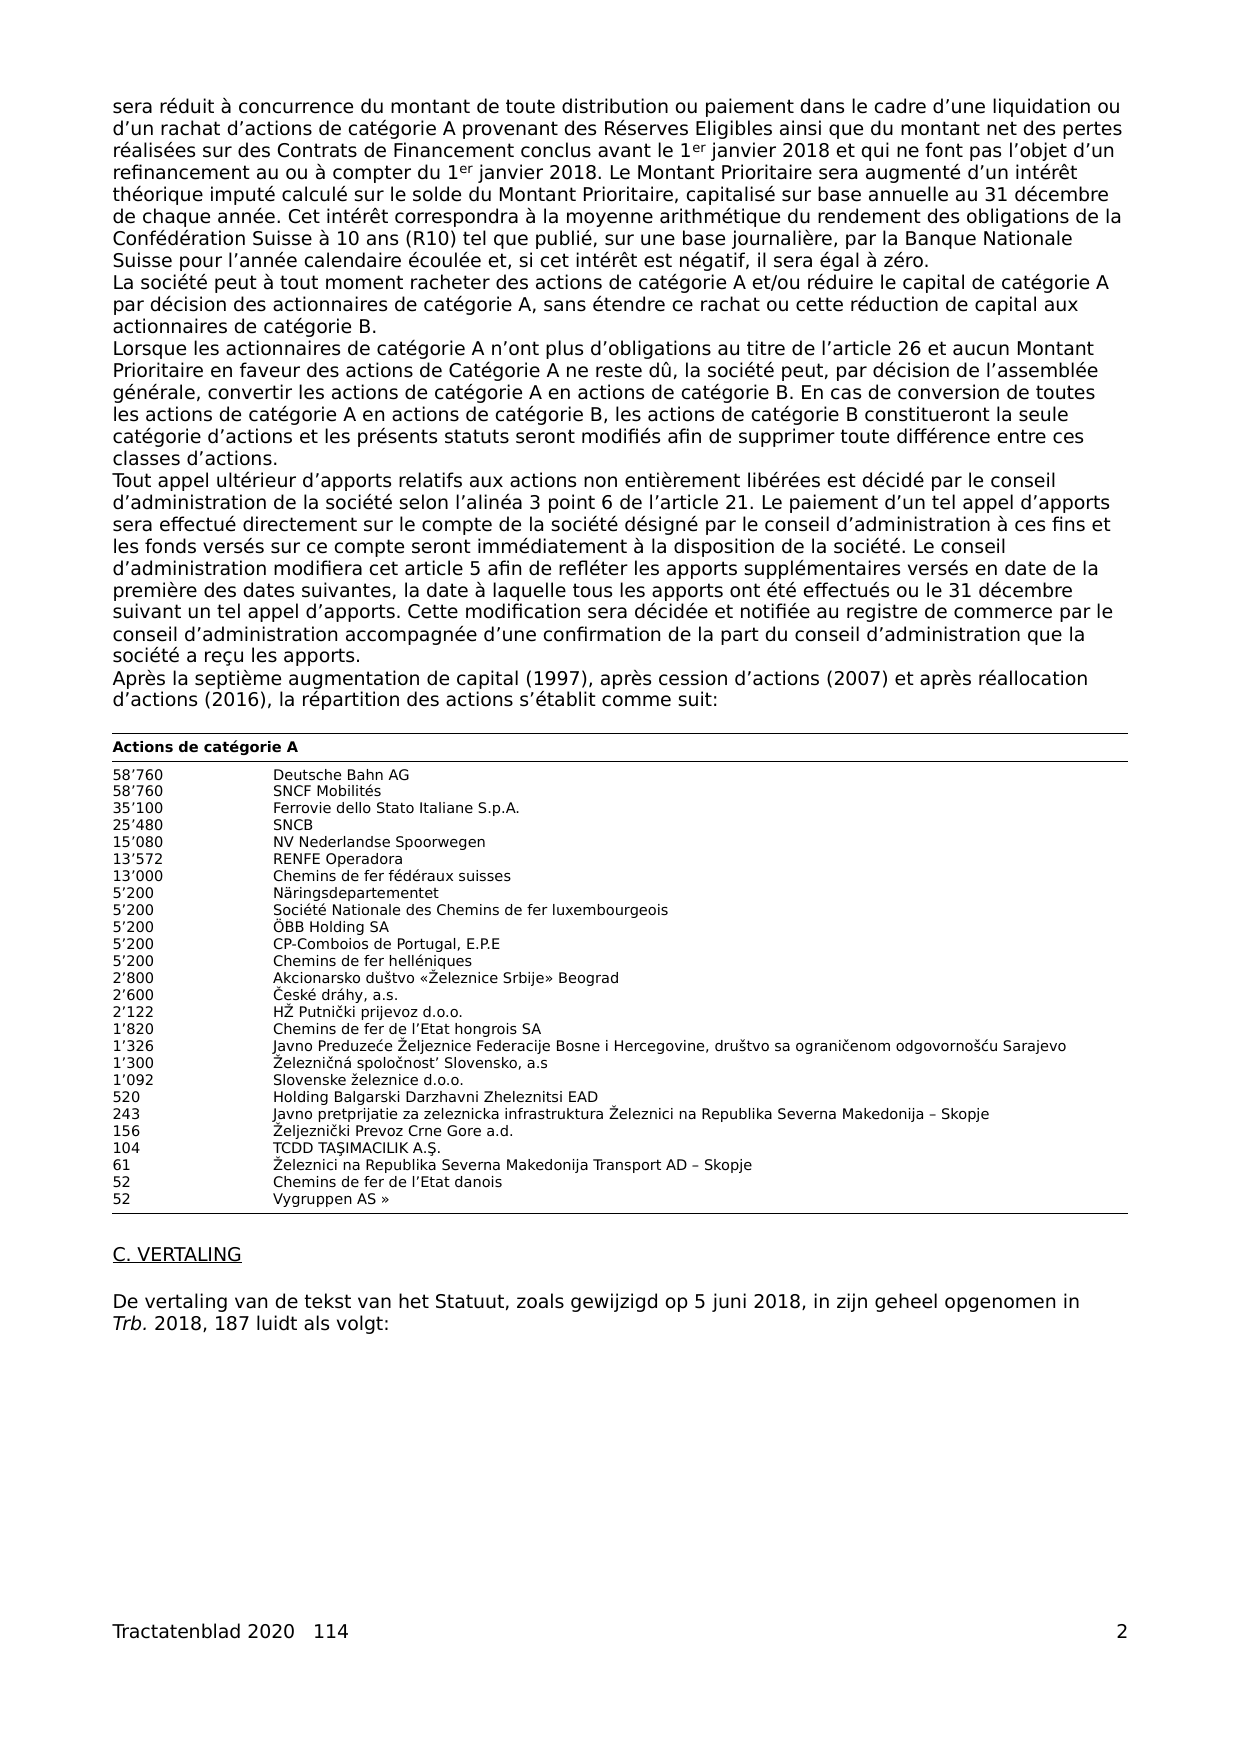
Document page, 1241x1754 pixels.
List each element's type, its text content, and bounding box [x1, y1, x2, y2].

table_cell 2’600 [112, 987, 267, 1004]
table_cell 1’300 [112, 1055, 267, 1072]
table_cell Željeznički Prevoz Crne Gore a.d. [267, 1123, 1128, 1140]
text Tout appel ultérieur d’apports relatifs aux actions non entièrement libérées est décidé par le conseil d’administration de la société selon l’alinéa 3 point 6 de l’article 21. Le paiement d’un tel appel d’apports sera effectué directement sur le compte de la société désigné par le conseil d’administration à ces fins et les fonds versés sur ce compte seront immédiatement à la disposition de la société. Le conseil d’administration modifiera cet article 5 afin de refléter les apports supplémentaires versés en date de la première des dates suivantes, la date à laquelle tous les apports ont été effectués ou le 31 décembre suivant un tel appel d’apports. Cette modification sera décidée et notifiée au registre de commerce par le conseil d’administration accompagnée d’une confirmation de la part du conseil d’administration que la société a reçu les apports. [112, 469, 1128, 667]
table_cell NV Nederlandse Spoorwegen [267, 834, 1128, 851]
table_cell 1’820 [112, 1021, 267, 1038]
table_cell CP-Comboios de Portugal, E.P.E [267, 936, 1128, 953]
table_cell SNCF Mobilités [267, 783, 1128, 800]
table_cell 2’800 [112, 970, 267, 987]
table_cell 15’080 [112, 834, 267, 851]
table_cell 2’122 [112, 1004, 267, 1021]
text La société peut à tout moment racheter des actions de catégorie A et/ou réduire le capital de catégorie A par décision des actionnaires de catégorie A, sans étendre ce rachat ou cette réduction de capital aux actionnaires de catégorie B. [112, 272, 1128, 338]
text Après la septième augmentation de capital (1997), après cession d’actions (2007) et après réallocation d’actions (2016), la répartition des actions s’établit comme suit: [112, 667, 1128, 711]
table_cell 61 [112, 1157, 267, 1174]
table_cell 58’760 [112, 762, 267, 783]
table_cell Chemins de fer fédéraux suisses [267, 868, 1128, 885]
table_cell TCDD TAŞIMACILIK A.Ş. [267, 1140, 1128, 1157]
table_cell Näringsdepartementet [267, 885, 1128, 902]
table_cell Chemins de fer de l’Etat danois [267, 1174, 1128, 1191]
table_cell Javno pretprijatie za zeleznicka infrastruktura Železnici na Republika Severna Makedonija – Skopje [267, 1106, 1128, 1123]
table_cell Akcionarsko duštvo «Železnice Srbije» Beograd [267, 970, 1128, 987]
table_cell Železničná spoločnost’ Slovensko, a.s [267, 1055, 1128, 1072]
table_cell 5’200 [112, 885, 267, 902]
table_cell Chemins de fer de l’Etat hongrois SA [267, 1021, 1128, 1038]
table_cell HŽ Putnički prijevoz d.o.o. [267, 1004, 1128, 1021]
table_cell 5’200 [112, 919, 267, 936]
table_cell Javno Preduzeće Željeznice Federacije Bosne i Hercegovine, društvo sa ograničenom odgovornošću Sarajevo [267, 1038, 1128, 1055]
table_cell 13’572 [112, 851, 267, 868]
table_cell Vygruppen AS » [267, 1191, 1128, 1212]
table_cell Slovenske železnice d.o.o. [267, 1072, 1128, 1089]
table_cell Société Nationale des Chemins de fer luxembourgeois [267, 902, 1128, 919]
table_cell 25’480 [112, 817, 267, 834]
table_cell 104 [112, 1140, 267, 1157]
table_cell 156 [112, 1123, 267, 1140]
table_cell 52 [112, 1191, 267, 1212]
table_cell České dráhy, a.s. [267, 987, 1128, 1004]
text Lorsque les actionnaires de catégorie A n’ont plus d’obligations au titre de l’article 26 et aucun Montant Prioritaire en faveur des actions de Catégorie A ne reste dû, la société peut, par décision de l’assemblée générale, convertir les actions de catégorie A en actions de catégorie B. En cas de conversion de toutes les actions de catégorie A en actions de catégorie B, les actions de catégorie B constitueront la seule catégorie d’actions et les présents statuts seront modifiés afin de supprimer toute différence entre ces classes d’actions. [112, 338, 1128, 469]
table_cell Železnici na Republika Severna Makedonija Transport AD – Skopje [267, 1157, 1128, 1174]
table_cell 52 [112, 1174, 267, 1191]
table_cell 5’200 [112, 902, 267, 919]
table_cell Holding Balgarski Darzhavni Zheleznitsi EAD [267, 1089, 1128, 1106]
table_cell 520 [112, 1089, 267, 1106]
table_cell Deutsche Bahn AG [267, 762, 1128, 783]
table_cell 1’092 [112, 1072, 267, 1089]
table_cell Chemins de fer helléniques [267, 953, 1128, 970]
text sera réduit à concurrence du montant de toute distribution ou paiement dans le cadre d’une liquidation ou d’un rachat d’actions de catégorie A provenant des Réserves Eligibles ainsi que du montant net des pertes réalisées sur des Contrats de Financement conclus avant le 1er janvier 2018 et qui ne font pas l’objet d’un refinancement au ou à compter du 1er janvier 2018. Le Montant Prioritaire sera augmenté d’un intérêt théorique imputé calculé sur le solde du Montant Prioritaire, capitalisé sur base annuelle au 31 décembre de chaque année. Cet intérêt correspondra à la moyenne arithmétique du rendement des obligations de la Confédération Suisse à 10 ans (R10) tel que publié, sur une base journalière, par la Banque Nationale Suisse pour l’année calendaire écoulée et, si cet intérêt est négatif, il sera égal à zéro. [112, 96, 1128, 272]
text De vertaling van de tekst van het Statuut, zoals gewijzigd op 5 juni 2018, in zijn geheel opgenomen in Trb. 2018, 187 luidt als volgt: [112, 1291, 1128, 1334]
table_cell ÖBB Holding SA [267, 919, 1128, 936]
table_cell 5’200 [112, 936, 267, 953]
table_cell Ferrovie dello Stato Italiane S.p.A. [267, 800, 1128, 817]
table_cell 1’326 [112, 1038, 267, 1055]
table_cell 243 [112, 1106, 267, 1123]
subtitle C. VERTALING [112, 1243, 1128, 1266]
table_header Actions de catégorie A [112, 734, 1128, 761]
table_cell RENFE Operadora [267, 851, 1128, 868]
table_cell 35’100 [112, 800, 267, 817]
table_cell 5’200 [112, 953, 267, 970]
table_cell 58’760 [112, 783, 267, 800]
table_cell SNCB [267, 817, 1128, 834]
table_cell 13’000 [112, 868, 267, 885]
